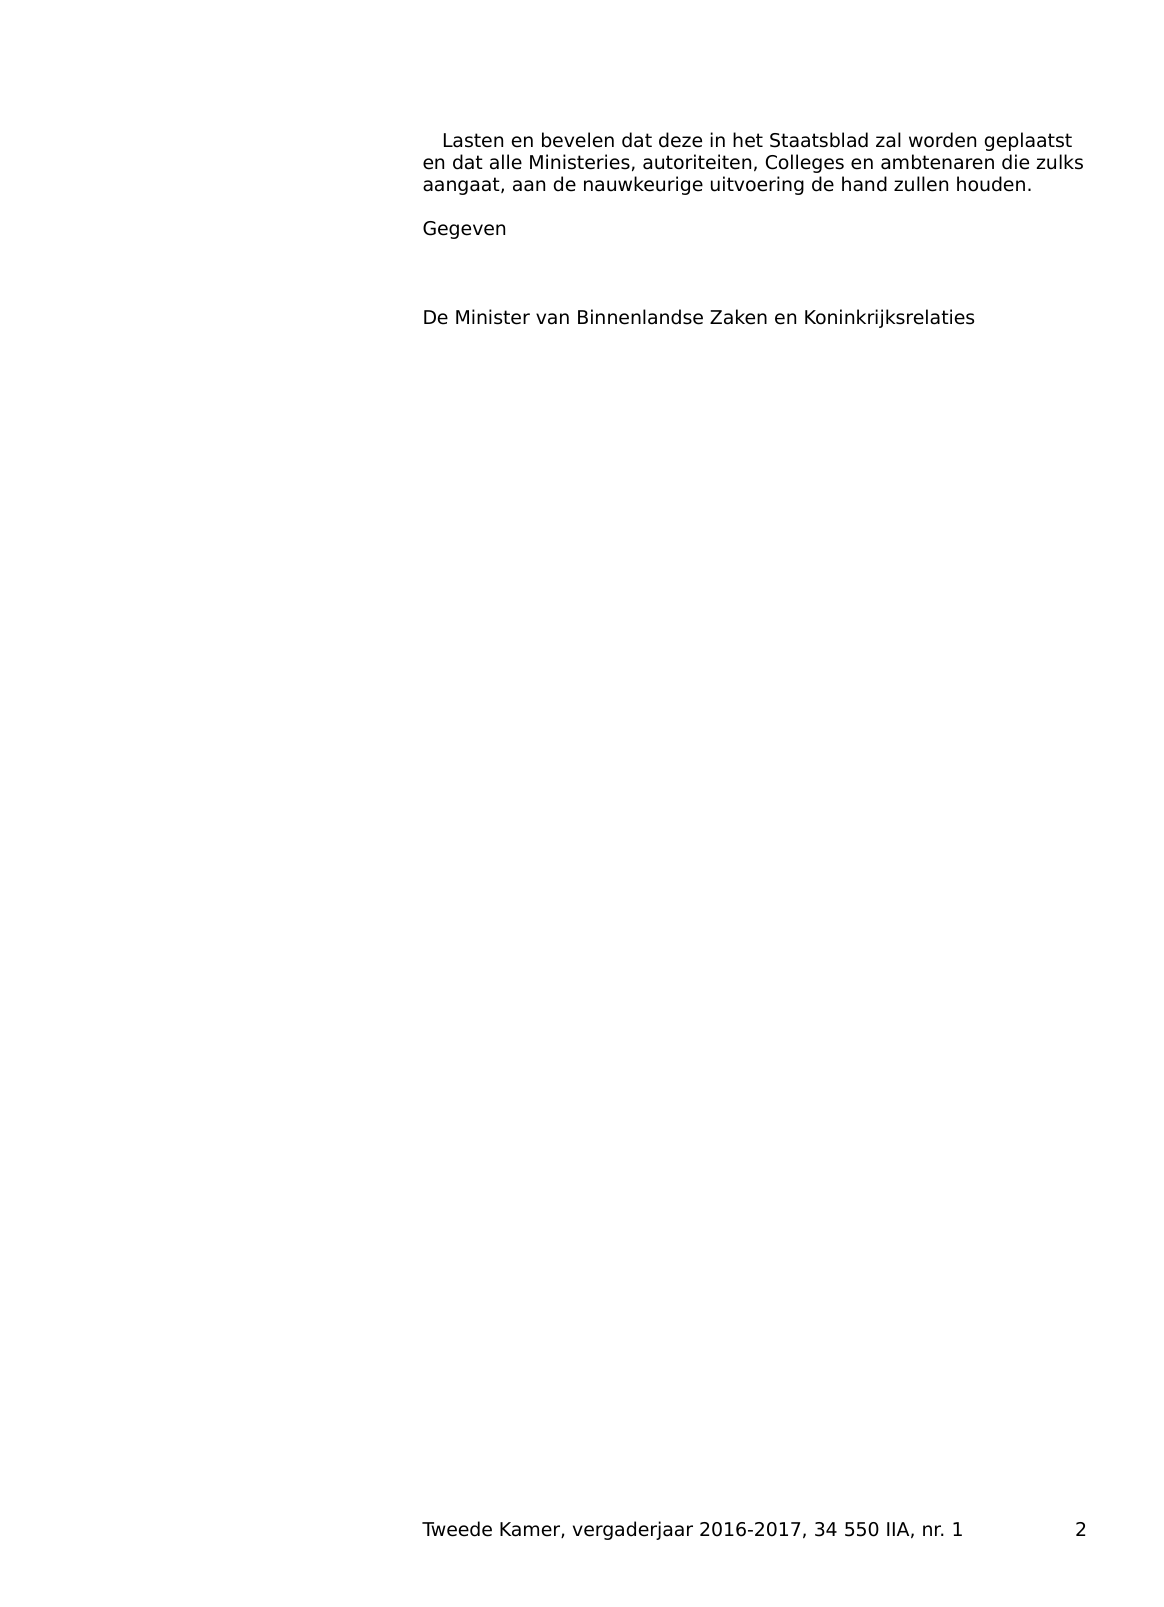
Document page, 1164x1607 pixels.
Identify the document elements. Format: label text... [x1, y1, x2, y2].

text De Minister van Binnenlandse Zaken en Koninkrijksrelaties [422, 307, 1087, 328]
text Lasten en bevelen dat deze in het Staatsblad zal worden geplaatst en dat alle Ministeries, autoriteiten, Colleges en ambtenaren die zulks aangaat, aan de nauwkeurige uitvoering de hand zullen houden. [422, 130, 1087, 196]
text Gegeven [422, 218, 1087, 240]
